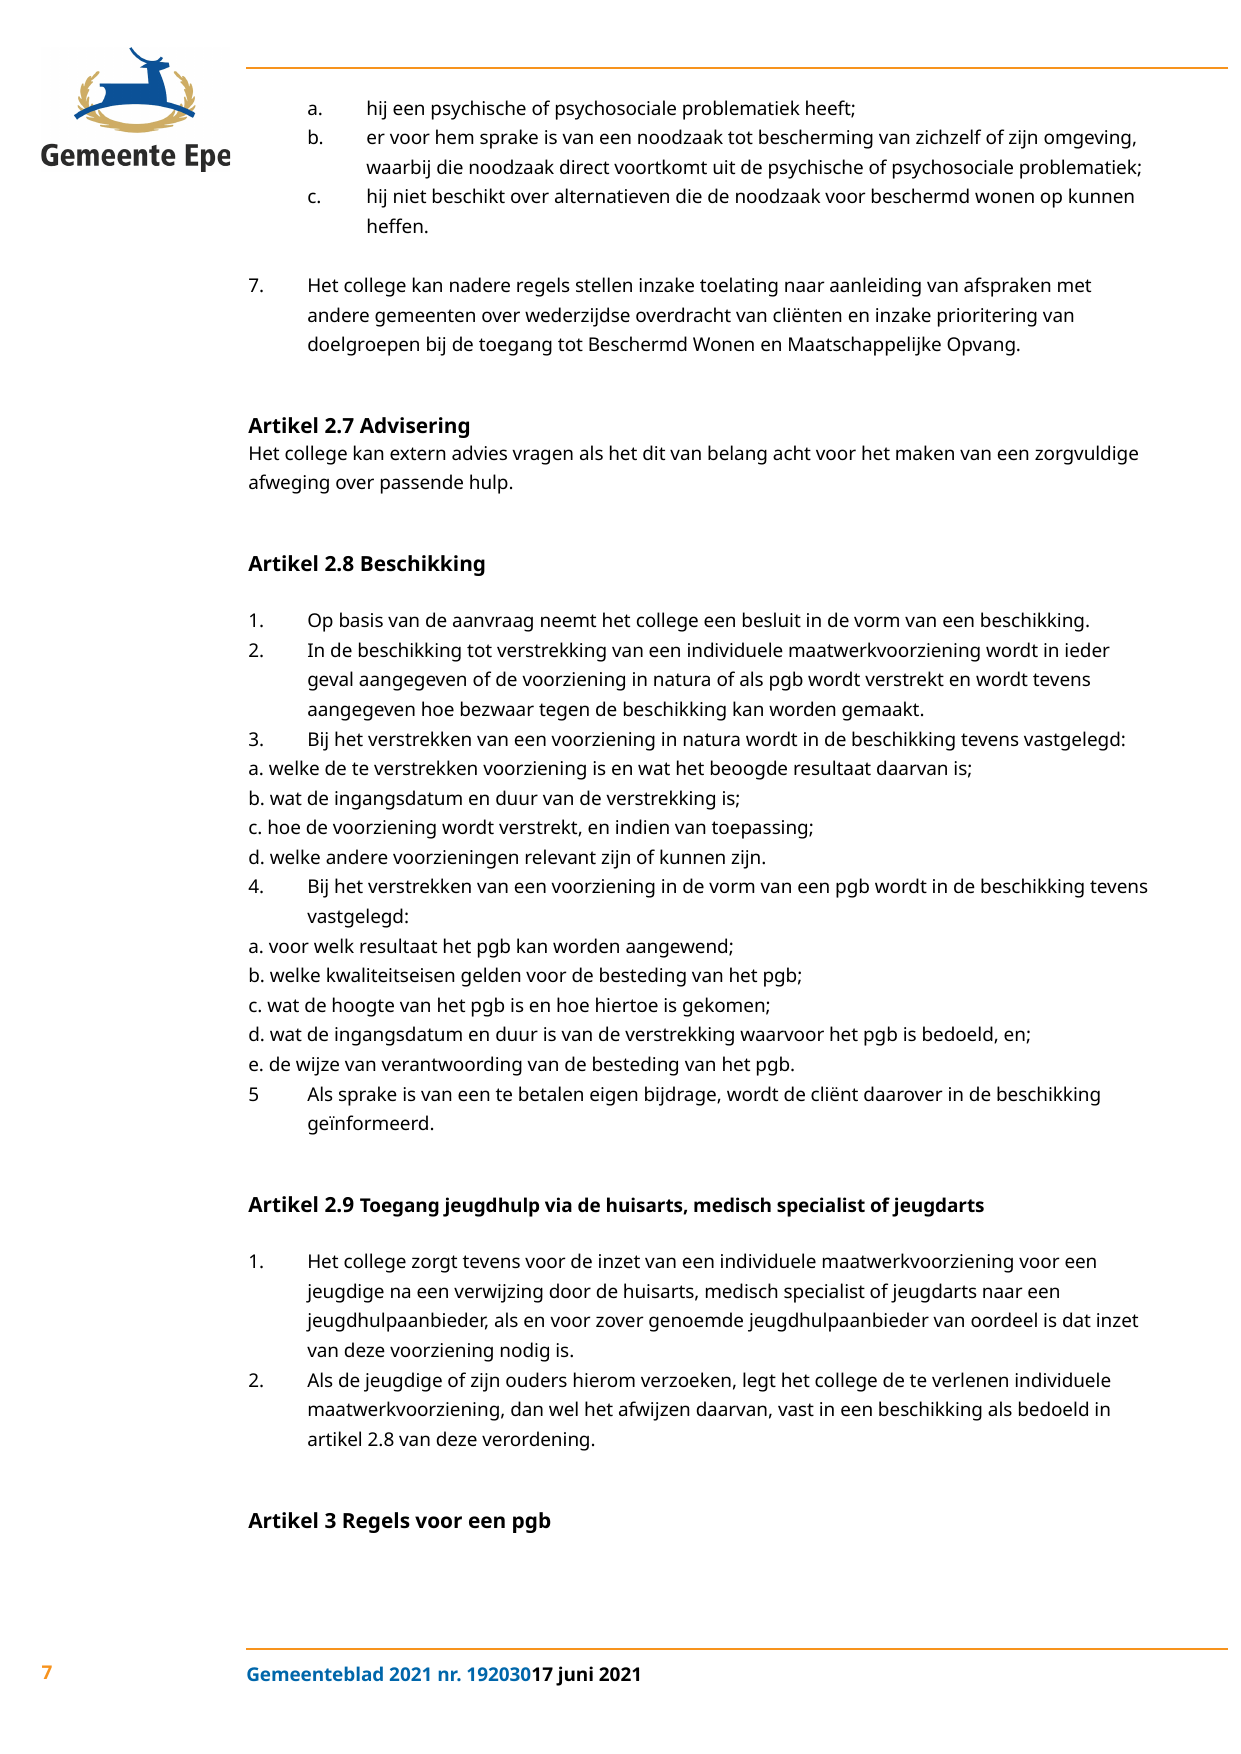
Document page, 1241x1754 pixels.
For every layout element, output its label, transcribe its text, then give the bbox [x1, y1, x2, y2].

text Artikel 2.9 Toegang jeugdhulp via de huisarts, medisch specialist of jeugdarts [248, 1190, 1152, 1219]
picture [41, 47, 231, 172]
text a. welke de te verstrekken voorziening is en wat het beoogde resultaat daarvan is; [248, 755, 1152, 781]
list Het college zorgt tevens voor de inzet van een individuele maatwerkvoorziening voor een jeugdige na een verwijzing door de huisarts, medisch specialist of jeugdarts naar een jeugdhulpaanbieder, als en voor zover genoemde jeugdhulpaanbieder van oordeel is dat inzet van deze voorziening nodig is. [248, 1248, 1152, 1363]
text d. wat de ingangsdatum en duur is van de verstrekking waarvoor het pgb is bedoeld, en; [248, 1022, 1152, 1047]
text c. wat de hoogte van het pgb is en hoe hiertoe is gekomen; [248, 992, 1152, 1018]
text e. de wijze van verantwoording van de besteding van het pgb. [248, 1051, 1152, 1077]
list er voor hem sprake is van een noodzaak tot bescherming van zichzelf of zijn omgeving, waarbij die noodzaak direct voortkomt uit de psychische of psychosociale problematiek; [307, 124, 1152, 180]
list hij een psychische of psychosociale problematiek heeft; [307, 95, 1152, 121]
list Als de jeugdige of zijn ouders hierom verzoeken, legt het college de te verlenen individuele maatwerkvoorziening, dan wel het afwijzen daarvan, vast in een beschikking als bedoeld in artikel 2.8 van deze verordening. [248, 1367, 1152, 1452]
text Artikel 2.7 Advisering [248, 411, 1152, 440]
text Artikel 3 Regels voor een pgb [248, 1506, 1152, 1534]
text d. welke andere voorzieningen relevant zijn of kunnen zijn. [248, 844, 1152, 870]
text Artikel 2.8 Beschikking [248, 549, 1152, 578]
text b. welke kwaliteitseisen gelden voor de besteding van het pgb; [248, 962, 1152, 988]
list Als sprake is van een te betalen eigen bijdrage, wordt de cliënt daarover in de beschikking geïnformeerd. [248, 1081, 1152, 1136]
list Op basis van de aanvraag neemt het college een besluit in de vorm van een beschikking. [248, 607, 1152, 633]
text a. voor welk resultaat het pgb kan worden aangewend; [248, 933, 1152, 959]
list Bij het verstrekken van een voorziening in de vorm van een pgb wordt in de beschikking tevens vastgelegd: [248, 874, 1152, 929]
list hij niet beschikt over alternatieven die de noodzaak voor beschermd wonen op kunnen heffen. [307, 183, 1152, 239]
list Het college kan nadere regels stellen inzake toelating naar aanleiding van afspraken met andere gemeenten over wederzijdse overdracht van cliënten en inzake prioritering van doelgroepen bij de toegang tot Beschermd Wonen en Maatschappelijke Opvang. [248, 272, 1152, 357]
text c. hoe de voorziening wordt verstrekt, en indien van toepassing; [248, 814, 1152, 840]
list Bij het verstrekken van een voorziening in natura wordt in de beschikking tevens vastgelegd: [248, 726, 1152, 752]
text Het college kan extern advies vragen als het dit van belang acht voor het maken van een zorgvuldige afweging over passende hulp. [248, 440, 1152, 495]
text b. wat de ingangsdatum en duur van de verstrekking is; [248, 785, 1152, 811]
list In de beschikking tot verstrekking van een individuele maatwerkvoorziening wordt in ieder geval aangegeven of de voorziening in natura of als pgb wordt verstrekt en wordt tevens aangegeven hoe bezwaar tegen de beschikking kan worden gemaakt. [248, 637, 1152, 722]
